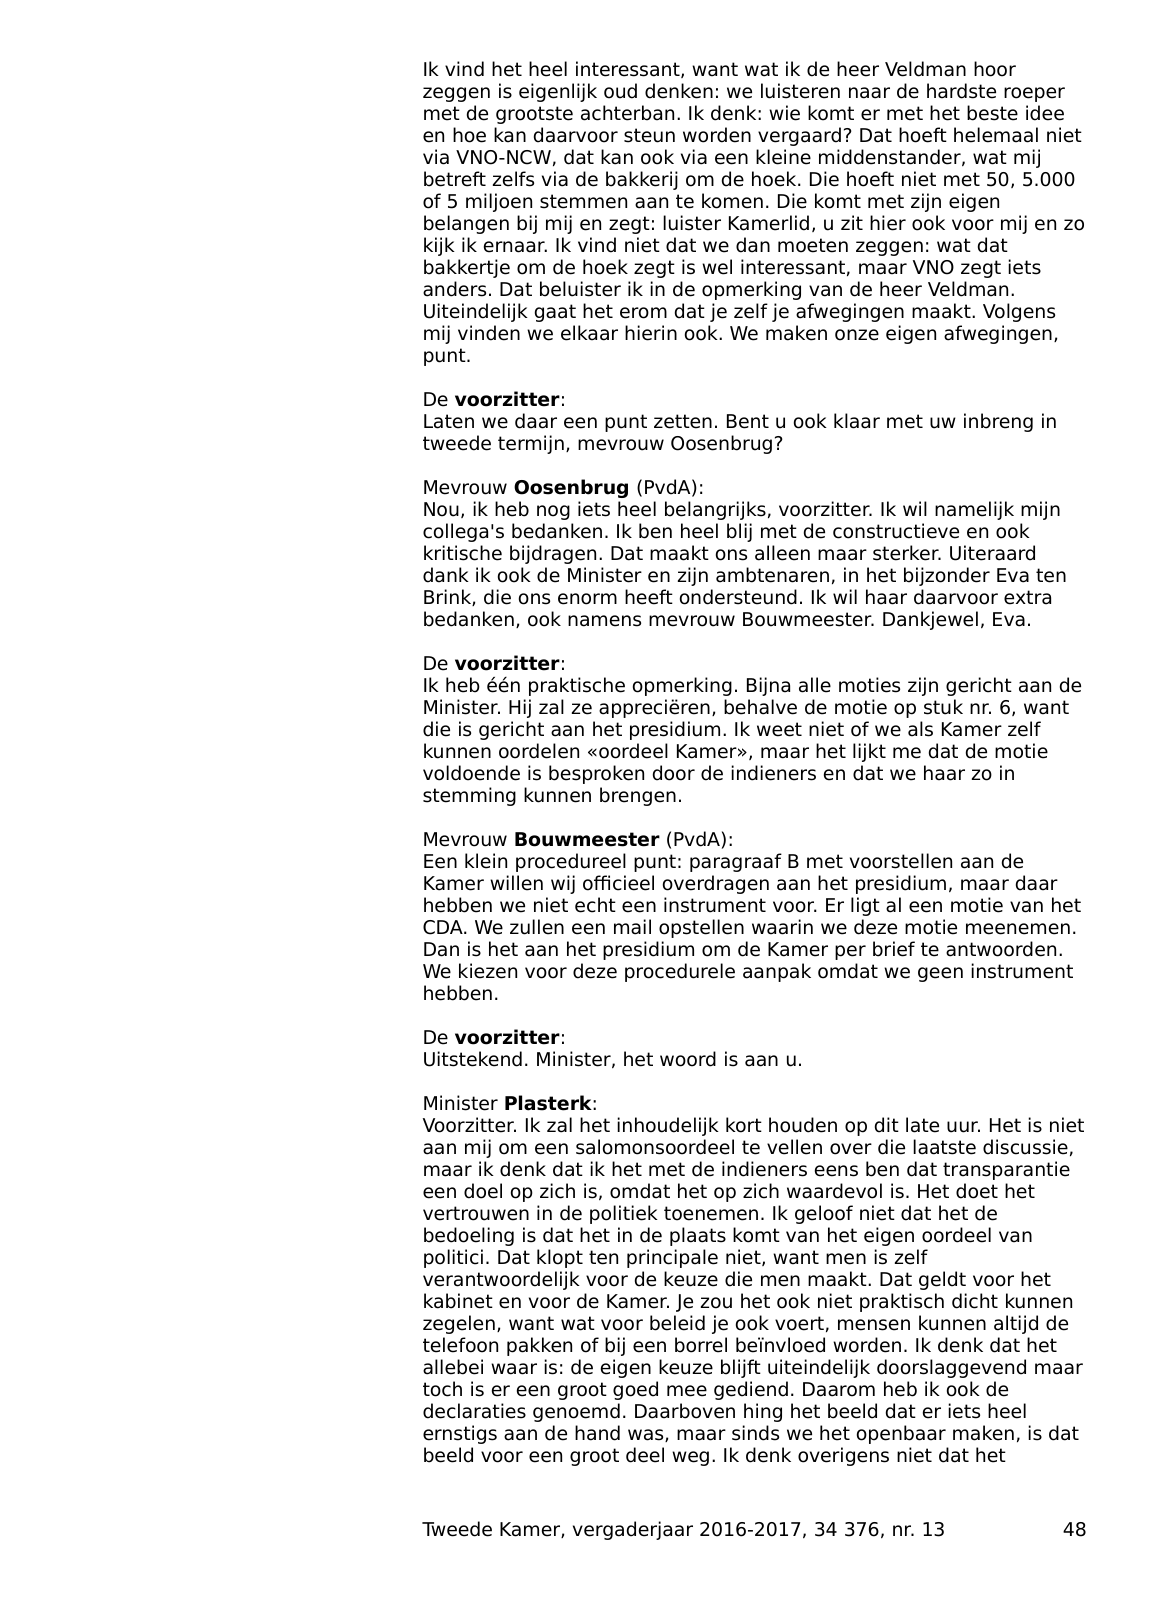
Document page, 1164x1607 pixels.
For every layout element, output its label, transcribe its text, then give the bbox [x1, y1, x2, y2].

text De voorzitter: [422, 389, 1087, 411]
text Voorzitter. Ik zal het inhoudelijk kort houden op dit late uur. Het is niet aan mij om een salomonsoordeel te vellen over die laatste discussie, maar ik denk dat ik het met de indieners eens ben dat transparantie een doel op zich is, omdat het op zich waardevol is. Het doet het vertrouwen in de politiek toenemen. Ik geloof niet dat het de bedoeling is dat het in de plaats komt van het eigen oordeel van politici. Dat klopt ten principale niet, want men is zelf verantwoordelijk voor de keuze die men maakt. Dat geldt voor het kabinet en voor de Kamer. Je zou het ook niet praktisch dicht kunnen zegelen, want wat voor beleid je ook voert, mensen kunnen altijd de telefoon pakken of bij een borrel beïnvloed worden. Ik denk dat het allebei waar is: de eigen keuze blijft uiteindelijk doorslaggevend maar toch is er een groot goed mee gediend. Daarom heb ik ook de declaraties genoemd. Daarboven hing het beeld dat er iets heel ernstigs aan de hand was, maar sinds we het openbaar maken, is dat beeld voor een groot deel weg. Ik denk overigens niet dat het [422, 1115, 1087, 1467]
text Minister Plasterk: [422, 1093, 1087, 1115]
text Ik heb één praktische opmerking. Bijna alle moties zijn gericht aan de Minister. Hij zal ze appreciëren, behalve de motie op stuk nr. 6, want die is gericht aan het presidium. Ik weet niet of we als Kamer zelf kunnen oordelen «oordeel Kamer», maar het lijkt me dat de motie voldoende is besproken door de indieners en dat we haar zo in stemming kunnen brengen. [422, 675, 1087, 807]
text Ik vind het heel interessant, want wat ik de heer Veldman hoor zeggen is eigenlijk oud denken: we luisteren naar de hardste roeper met de grootste achterban. Ik denk: wie komt er met het beste idee en hoe kan daarvoor steun worden vergaard? Dat hoeft helemaal niet via VNO-NCW, dat kan ook via een kleine middenstander, wat mij betreft zelfs via de bakkerij om de hoek. Die hoeft niet met 50, 5.000 of 5 miljoen stemmen aan te komen. Die komt met zijn eigen belangen bij mij en zegt: luister Kamerlid, u zit hier ook voor mij en zo kijk ik ernaar. Ik vind niet dat we dan moeten zeggen: wat dat bakkertje om de hoek zegt is wel interessant, maar VNO zegt iets anders. Dat beluister ik in de opmerking van de heer Veldman. Uiteindelijk gaat het erom dat je zelf je afwegingen maakt. Volgens mij vinden we elkaar hierin ook. We maken onze eigen afwegingen, punt. [422, 59, 1087, 367]
text Mevrouw Oosenbrug (PvdA): [422, 477, 1087, 499]
text Laten we daar een punt zetten. Bent u ook klaar met uw inbreng in tweede termijn, mevrouw Oosenbrug? [422, 411, 1087, 455]
text Nou, ik heb nog iets heel belangrijks, voorzitter. Ik wil namelijk mijn collega's bedanken. Ik ben heel blij met de constructieve en ook kritische bijdragen. Dat maakt ons alleen maar sterker. Uiteraard dank ik ook de Minister en zijn ambtenaren, in het bijzonder Eva ten Brink, die ons enorm heeft ondersteund. Ik wil haar daarvoor extra bedanken, ook namens mevrouw Bouwmeester. Dankjewel, Eva. [422, 499, 1087, 631]
text De voorzitter: [422, 653, 1087, 675]
text De voorzitter: [422, 1027, 1087, 1049]
text Uitstekend. Minister, het woord is aan u. [422, 1049, 1087, 1071]
text Mevrouw Bouwmeester (PvdA): [422, 829, 1087, 851]
text Een klein procedureel punt: paragraaf B met voorstellen aan de Kamer willen wij officieel overdragen aan het presidium, maar daar hebben we niet echt een instrument voor. Er ligt al een motie van het CDA. We zullen een mail opstellen waarin we deze motie meenemen. Dan is het aan het presidium om de Kamer per brief te antwoorden. We kiezen voor deze procedurele aanpak omdat we geen instrument hebben. [422, 851, 1087, 1005]
